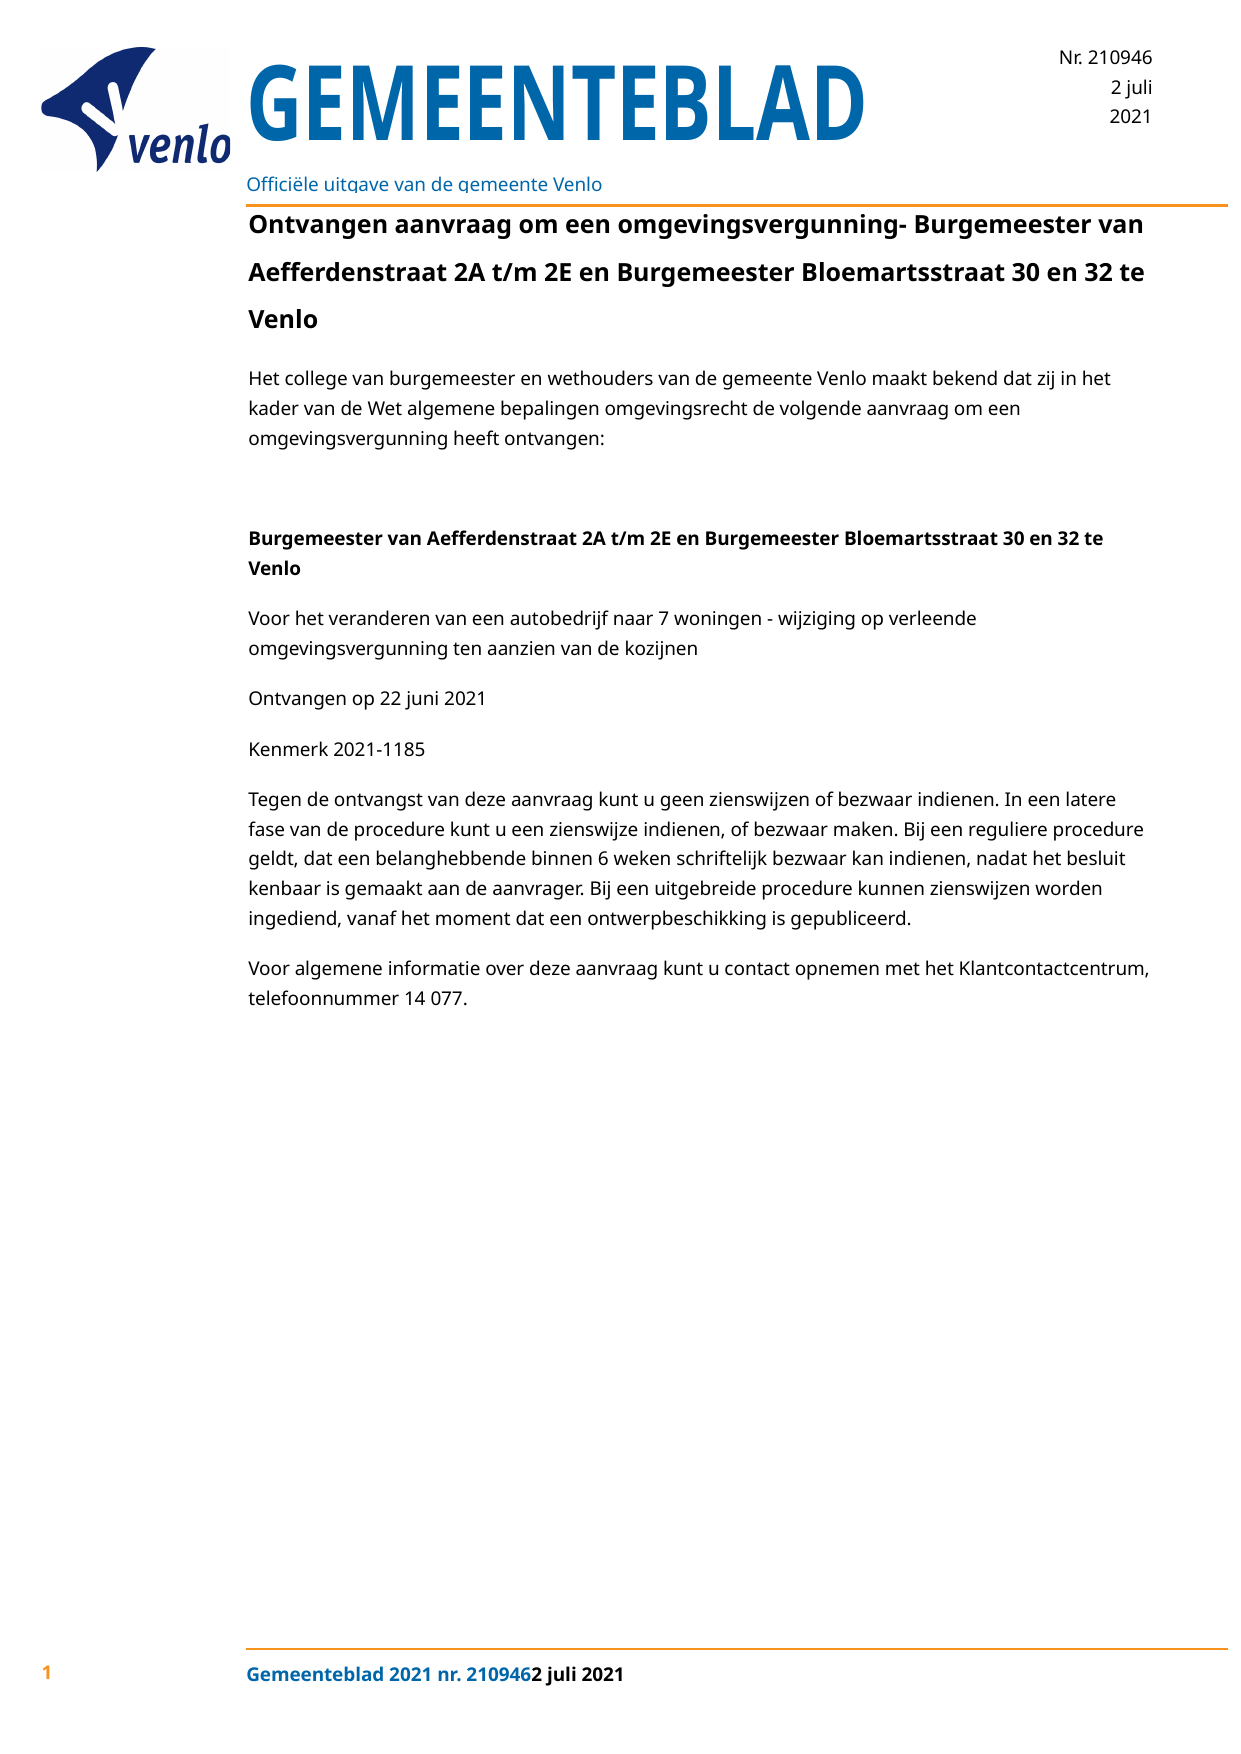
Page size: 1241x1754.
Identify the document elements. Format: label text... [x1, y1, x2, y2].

text Het college van burgemeester en wethouders van de gemeente Venlo maakt bekend dat zij in het kader van de Wet algemene bepalingen omgevingsrecht de volgende aanvraag om een omgevingsvergunning heeft ontvangen: [248, 366, 1152, 450]
text Kenmerk 2021-1185 [248, 736, 1152, 762]
text Voor het veranderen van een autobedrijf naar 7 woningen - wijziging op verleende omgevingsvergunning ten aanzien van de kozijnen [248, 606, 1152, 661]
picture [41, 47, 231, 172]
text Burgemeester van Aefferdenstraat 2A t/m 2E en Burgemeester Bloemartsstraat 30 en 32 te Venlo [248, 526, 1152, 581]
text Voor algemene informatie over deze aanvraag kunt u contact opnemen met het Klantcontactcentrum, telefoonnummer 14 077. [248, 955, 1152, 1010]
text Ontvangen op 22 juni 2021 [248, 686, 1152, 711]
text Ontvangen aanvraag om een omgevingsvergunning- Burgemeester van Aefferdenstraat 2A t/m 2E en Burgemeester Bloemartsstraat 30 en 32 te Venlo [248, 207, 1152, 336]
text Tegen de ontvangst van deze aanvraag kunt u geen zienswijzen of bezwaar indienen. In een latere fase van de procedure kunt u een zienswijze indienen, of bezwaar maken. Bij een reguliere procedure geldt, dat een belanghebbende binnen 6 weken schriftelijk bezwaar kan indienen, nadat het besluit kenbaar is gemaakt aan de aanvrager. Bij een uitgebreide procedure kunnen zienswijzen worden ingediend, vanaf het moment dat een ontwerpbeschikking is gepubliceerd. [248, 786, 1152, 930]
